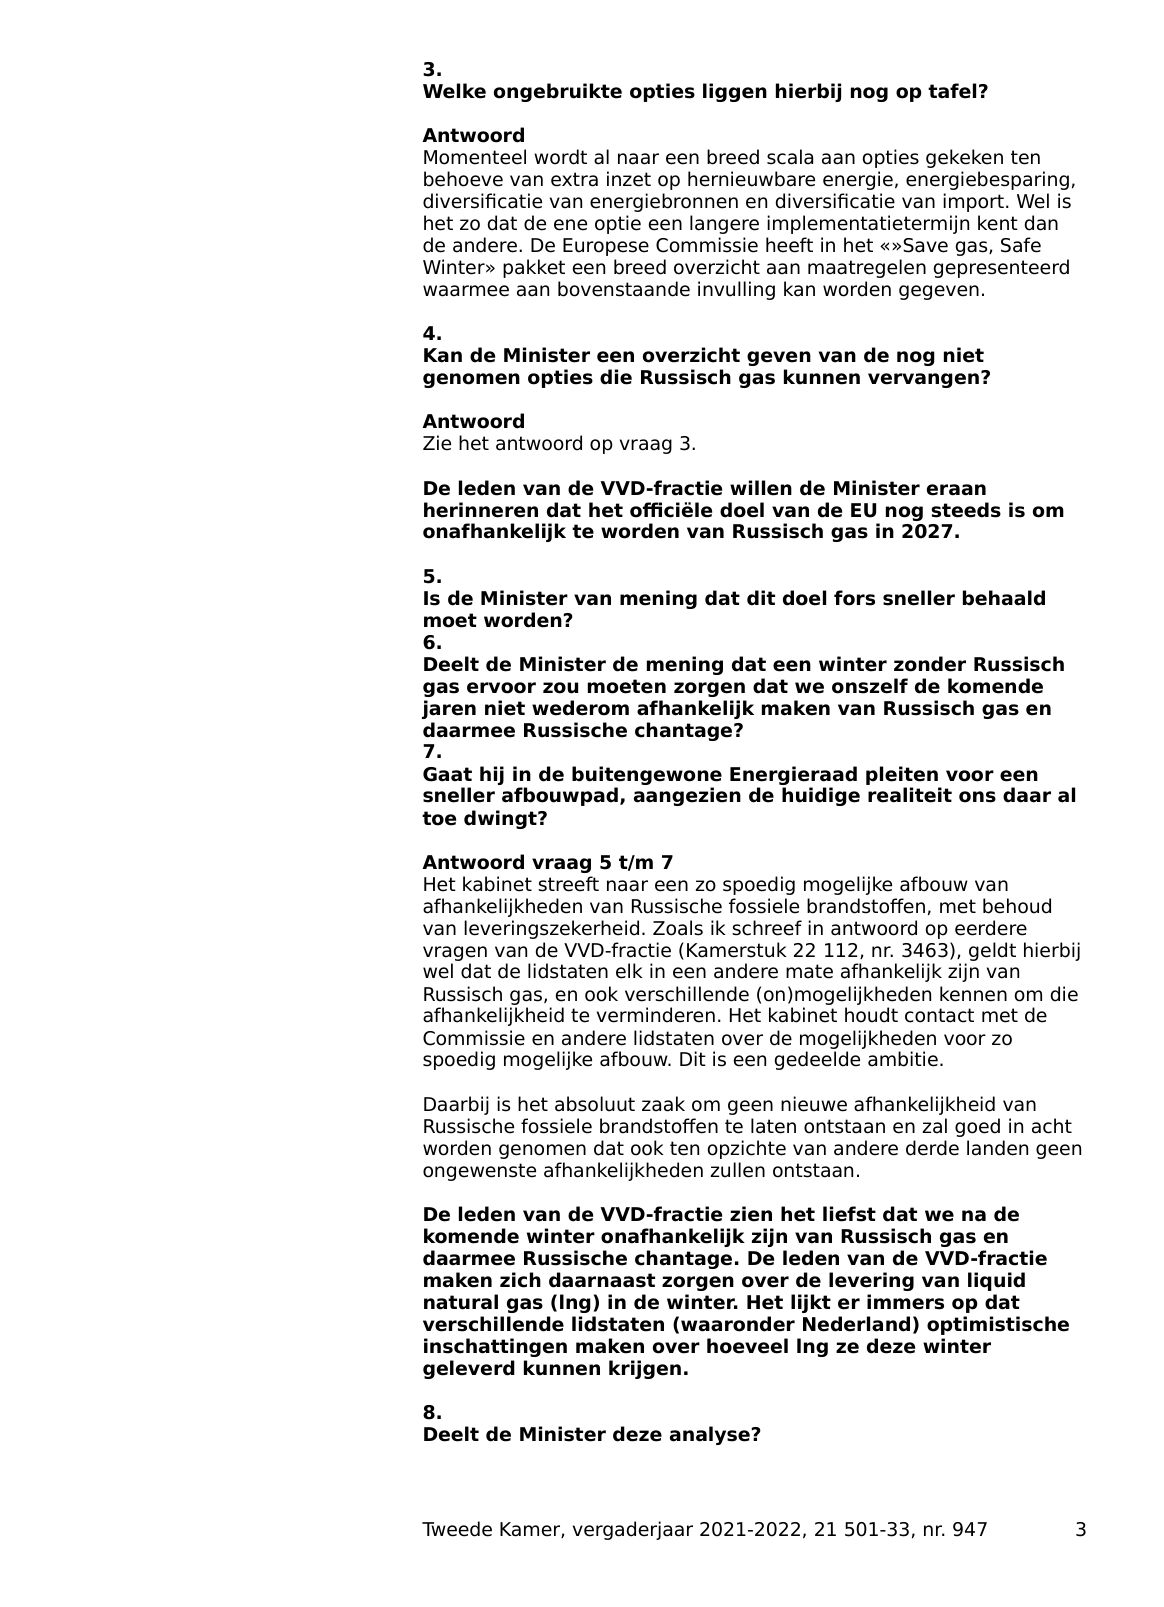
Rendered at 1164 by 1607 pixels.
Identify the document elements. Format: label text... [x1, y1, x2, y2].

text 7. [422, 741, 1087, 763]
text 5. [422, 566, 1087, 588]
text Deelt de Minister deze analyse? [422, 1424, 1087, 1446]
subtitle Antwoord [422, 411, 1087, 433]
text Kan de Minister een overzicht geven van de nog niet genomen opties die Russisch gas kunnen vervangen? [422, 345, 1087, 389]
text De leden van de VVD-fractie willen de Minister eraan herinneren dat het officiële doel van de EU nog steeds is om onafhankelijk te worden van Russisch gas in 2027. [422, 477, 1087, 543]
text 8. [422, 1402, 1087, 1424]
text 4. [422, 323, 1087, 345]
text Deelt de Minister de mening dat een winter zonder Russisch gas ervoor zou moeten zorgen dat we onszelf de komende jaren niet wederom afhankelijk maken van Russisch gas en daarmee Russische chantage? [422, 653, 1087, 741]
text Gaat hij in de buitengewone Energieraad pleiten voor een sneller afbouwpad, aangezien de huidige realiteit ons daar al toe dwingt? [422, 763, 1087, 829]
text 6. [422, 632, 1087, 653]
subtitle Antwoord [422, 125, 1087, 147]
text Het kabinet streeft naar een zo spoedig mogelijke afbouw van afhankelijkheden van Russische fossiele brandstoffen, met behoud van leveringszekerheid. Zoals ik schreef in antwoord op eerdere vragen van de VVD-fractie (Kamerstuk 22 112, nr. 3463), geldt hierbij wel dat de lidstaten elk in een andere mate afhankelijk zijn van Russisch gas, en ook verschillende (on)mogelijkheden kennen om die afhankelijkheid te verminderen. Het kabinet houdt contact met de Commissie en andere lidstaten over de mogelijkheden voor zo spoedig mogelijke afbouw. Dit is een gedeelde ambitie. [422, 873, 1087, 1071]
text Is de Minister van mening dat dit doel fors sneller behaald moet worden? [422, 588, 1087, 632]
text 3. [422, 59, 1087, 81]
text De leden van de VVD-fractie zien het liefst dat we na de komende winter onafhankelijk zijn van Russisch gas en daarmee Russische chantage. De leden van de VVD-fractie maken zich daarnaast zorgen over de levering van liquid natural gas (lng) in de winter. Het lijkt er immers op dat verschillende lidstaten (waaronder Nederland) optimistische inschattingen maken over hoeveel lng ze deze winter geleverd kunnen krijgen. [422, 1204, 1087, 1379]
subtitle Antwoord vraag 5 t/m 7 [422, 852, 1087, 873]
text Zie het antwoord op vraag 3. [422, 433, 1087, 455]
text Daarbij is het absoluut zaak om geen nieuwe afhankelijkheid van Russische fossiele brandstoffen te laten ontstaan en zal goed in acht worden genomen dat ook ten opzichte van andere derde landen geen ongewenste afhankelijkheden zullen ontstaan. [422, 1093, 1087, 1181]
text Welke ongebruikte opties liggen hierbij nog op tafel? [422, 81, 1087, 103]
text Momenteel wordt al naar een breed scala aan opties gekeken ten behoeve van extra inzet op hernieuwbare energie, energiebesparing, diversificatie van energiebronnen en diversificatie van import. Wel is het zo dat de ene optie een langere implementatietermijn kent dan de andere. De Europese Commissie heeft in het «»Save gas, Safe Winter» pakket een breed overzicht aan maatregelen gepresenteerd waarmee aan bovenstaande invulling kan worden gegeven. [422, 147, 1087, 301]
